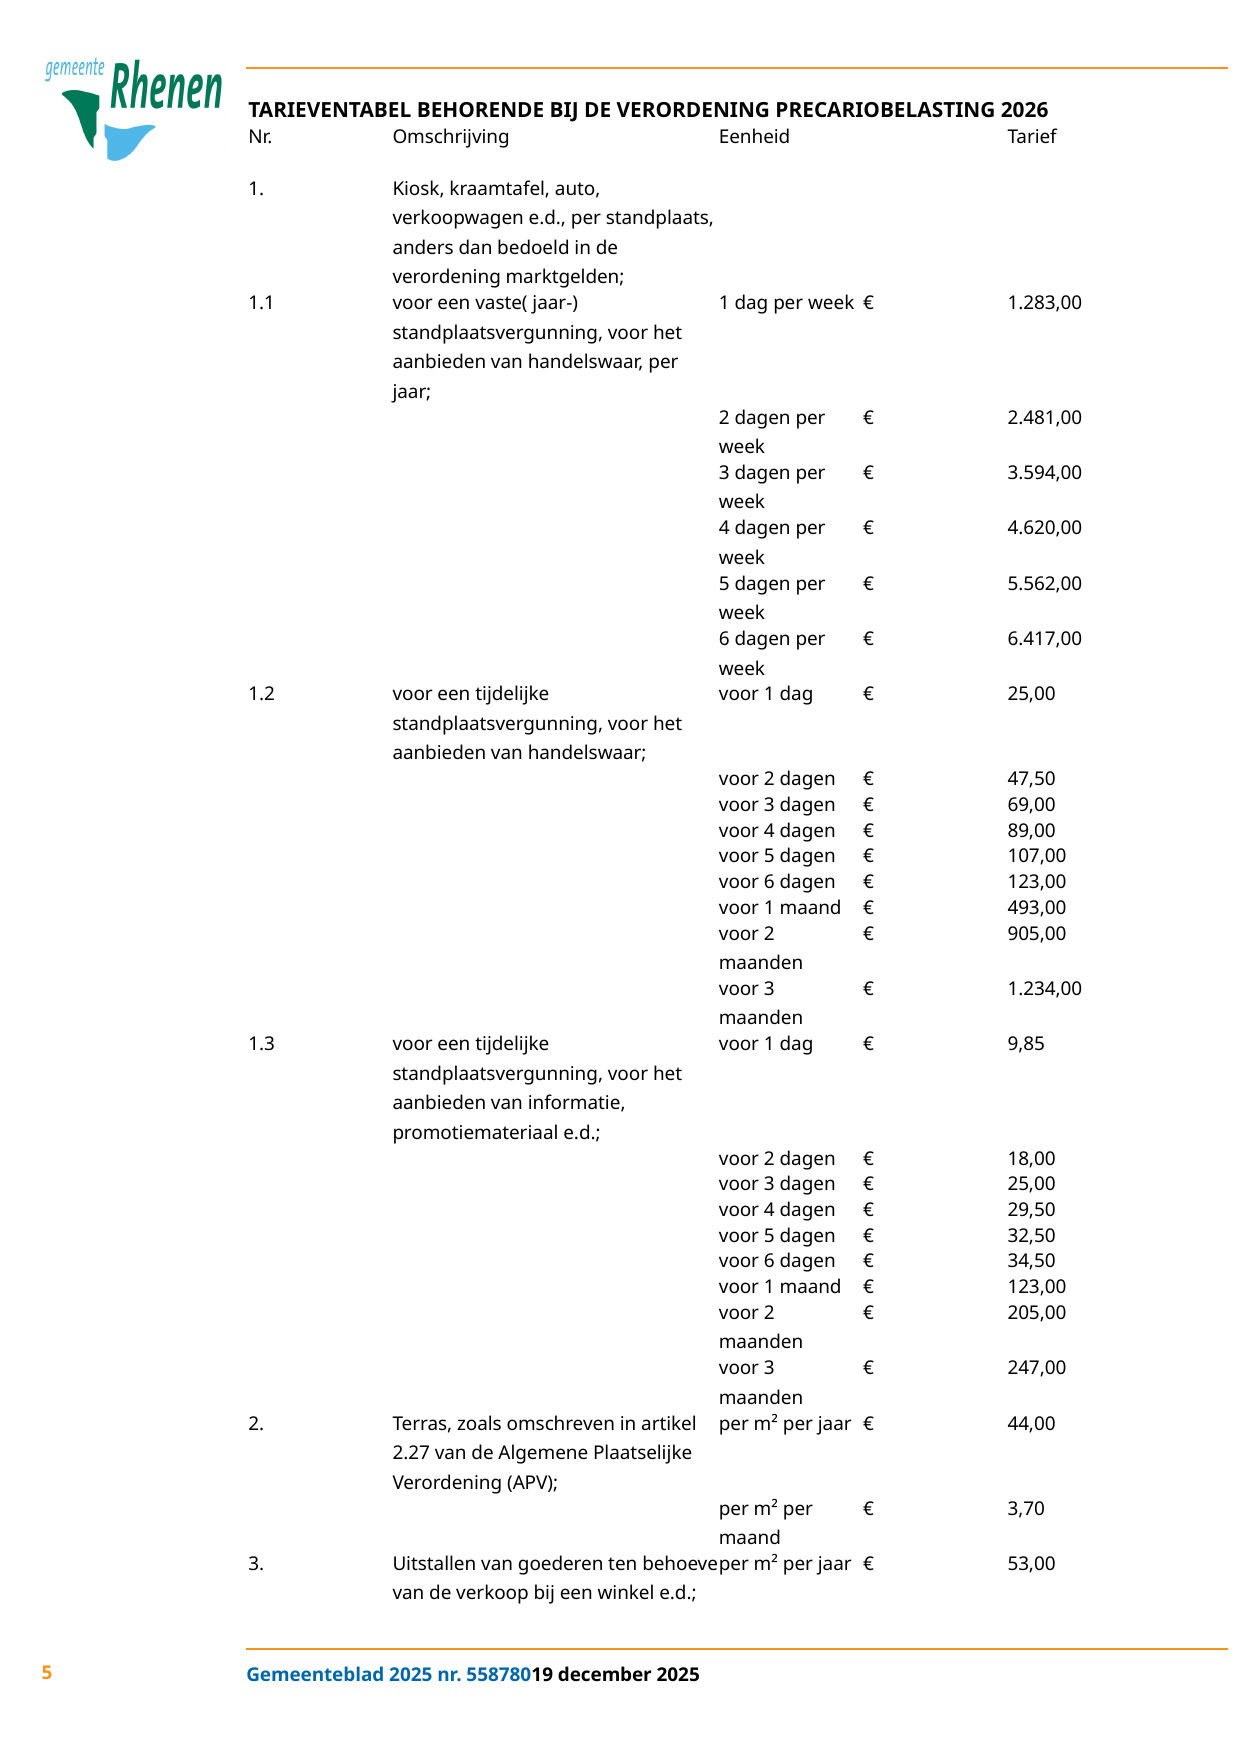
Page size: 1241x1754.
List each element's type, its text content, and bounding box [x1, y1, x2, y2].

table_cell [248, 975, 392, 1030]
table_cell 25,00 [1007, 1171, 1152, 1196]
table_cell [392, 894, 719, 920]
table_cell 107,00 [1007, 843, 1152, 868]
table_cell 247,00 [1007, 1355, 1152, 1410]
table_cell 1.234,00 [1007, 975, 1152, 1030]
table_cell 123,00 [1007, 1274, 1152, 1299]
table_cell voor 1 maand [719, 1274, 863, 1299]
table_cell [248, 791, 392, 817]
table_cell € [863, 1355, 1007, 1410]
table_header Nr. [248, 124, 392, 149]
table_cell [248, 843, 392, 868]
table_cell voor 1 dag [719, 680, 863, 765]
table_cell [392, 570, 719, 625]
table_cell [248, 868, 392, 894]
table_cell € [863, 1171, 1007, 1196]
table_cell 25,00 [1007, 680, 1152, 765]
table_cell voor 2 dagen [719, 1145, 863, 1171]
table_cell € [863, 1030, 1007, 1145]
table_cell 44,00 [1007, 1410, 1152, 1495]
table_cell [392, 765, 719, 791]
table_header Tarief [1007, 124, 1152, 149]
table_cell € [863, 1145, 1007, 1171]
table_cell [392, 1248, 719, 1273]
table_cell [392, 1196, 719, 1222]
table_cell € [863, 817, 1007, 842]
table_cell 29,50 [1007, 1196, 1152, 1222]
table_cell 2. [248, 1410, 392, 1495]
table_cell [248, 1222, 392, 1248]
table_cell voor 2 maanden [719, 1299, 863, 1354]
table_cell 32,50 [1007, 1222, 1152, 1248]
table_cell 89,00 [1007, 817, 1152, 842]
table_cell [248, 149, 1152, 175]
picture [41, 47, 231, 172]
table_cell € [863, 1248, 1007, 1273]
table_cell [248, 1495, 392, 1550]
table_cell voor 3 dagen [719, 791, 863, 817]
table_cell € [863, 570, 1007, 625]
table_cell Uitstallen van goederen ten behoeve van de verkoop bij een winkel e.d.; [392, 1550, 719, 1605]
table_cell [392, 1299, 719, 1354]
table_cell voor 5 dagen [719, 1222, 863, 1248]
table_cell 3 dagen per week [719, 459, 863, 514]
table_cell voor 6 dagen [719, 1248, 863, 1273]
table_cell voor 5 dagen [719, 843, 863, 868]
table_cell per m² per jaar [719, 1410, 863, 1495]
table_cell [392, 1495, 719, 1550]
table_cell per m² per jaar [719, 1550, 863, 1605]
table_cell € [863, 791, 1007, 817]
table_cell 2.481,00 [1007, 404, 1152, 459]
table_header [863, 124, 1007, 149]
table_cell € [863, 975, 1007, 1030]
table_cell [1007, 175, 1152, 289]
table_cell [248, 570, 392, 625]
table_cell [248, 1171, 392, 1196]
table_cell Terras, zoals omschreven in artikel 2.27 van de Algemene Plaatselijke Verordening (APV); [392, 1410, 719, 1495]
table_cell € [863, 625, 1007, 680]
table_cell [248, 1196, 392, 1222]
table_cell voor 3 maanden [719, 975, 863, 1030]
table_cell [248, 404, 392, 459]
table_cell voor 1 dag [719, 1030, 863, 1145]
table_cell 69,00 [1007, 791, 1152, 817]
table_cell voor 4 dagen [719, 817, 863, 842]
table_cell € [863, 843, 1007, 868]
table_cell [248, 459, 392, 514]
table_cell [392, 817, 719, 842]
table_cell voor 3 dagen [719, 1171, 863, 1196]
table_cell € [863, 1495, 1007, 1550]
table_cell voor een tijdelijke standplaatsvergunning, voor het aanbieden van handelswaar; [392, 680, 719, 765]
table_cell 1.283,00 [1007, 289, 1152, 404]
table_cell 47,50 [1007, 765, 1152, 791]
table_cell € [863, 1299, 1007, 1354]
table_cell € [863, 1550, 1007, 1605]
table_cell 905,00 [1007, 920, 1152, 975]
table_cell 6.417,00 [1007, 625, 1152, 680]
table_cell [392, 1355, 719, 1410]
table_cell 5.562,00 [1007, 570, 1152, 625]
table_cell 493,00 [1007, 894, 1152, 920]
table_cell [392, 1222, 719, 1248]
table_cell voor een tijdelijke standplaatsvergunning, voor het aanbieden van informatie, promotiemateriaal e.d.; [392, 1030, 719, 1145]
table_cell [392, 843, 719, 868]
table_cell 2 dagen per week [719, 404, 863, 459]
table_cell 53,00 [1007, 1550, 1152, 1605]
table_cell [392, 920, 719, 975]
text TARIEVENTABEL BEHORENDE BIJ DE VERORDENING PRECARIOBELASTING 2026 [248, 95, 1152, 123]
table_cell [248, 625, 392, 680]
table_cell [248, 894, 392, 920]
table_cell 1.1 [248, 289, 392, 404]
table_cell voor 4 dagen [719, 1196, 863, 1222]
table_cell € [863, 920, 1007, 975]
table_header Omschrijving [392, 124, 719, 149]
table_cell voor 6 dagen [719, 868, 863, 894]
table_cell voor een vaste( jaar-) standplaatsvergunning, voor het aanbieden van handelswaar, per jaar; [392, 289, 719, 404]
table_cell voor 2 maanden [719, 920, 863, 975]
table_cell [392, 791, 719, 817]
table_cell 18,00 [1007, 1145, 1152, 1171]
table_cell voor 2 dagen [719, 765, 863, 791]
table_cell € [863, 515, 1007, 570]
table_cell [392, 625, 719, 680]
table_cell 34,50 [1007, 1248, 1152, 1273]
table_cell [392, 459, 719, 514]
table_cell € [863, 765, 1007, 791]
table_cell 4 dagen per week [719, 515, 863, 570]
table_cell 3.594,00 [1007, 459, 1152, 514]
table_cell 9,85 [1007, 1030, 1152, 1145]
table_cell [392, 868, 719, 894]
table_cell Kiosk, kraamtafel, auto, verkoopwagen e.d., per standplaats, anders dan bedoeld in de verordening marktgelden; [392, 175, 719, 289]
table_header Eenheid [719, 124, 863, 149]
table_cell € [863, 1222, 1007, 1248]
table_cell [392, 1145, 719, 1171]
table_cell [248, 920, 392, 975]
table_cell € [863, 1274, 1007, 1299]
table_cell 6 dagen per week [719, 625, 863, 680]
table_cell voor 1 maand [719, 894, 863, 920]
table_cell [392, 404, 719, 459]
table_cell € [863, 680, 1007, 765]
table_cell € [863, 289, 1007, 404]
table_cell 1.3 [248, 1030, 392, 1145]
table_cell € [863, 459, 1007, 514]
table_cell 1 dag per week [719, 289, 863, 404]
table_cell [248, 1145, 392, 1171]
table_cell 205,00 [1007, 1299, 1152, 1354]
table_cell € [863, 894, 1007, 920]
table_cell 1.2 [248, 680, 392, 765]
table_cell € [863, 404, 1007, 459]
table_cell [248, 1248, 392, 1273]
table_cell € [863, 868, 1007, 894]
table_cell 3. [248, 1550, 392, 1605]
table_cell [392, 1274, 719, 1299]
table_cell [392, 1171, 719, 1196]
table_cell € [863, 1410, 1007, 1495]
table_cell [392, 515, 719, 570]
table_cell 3,70 [1007, 1495, 1152, 1550]
table_cell per m² per maand [719, 1495, 863, 1550]
table_cell 123,00 [1007, 868, 1152, 894]
table_cell 5 dagen per week [719, 570, 863, 625]
table_cell [248, 515, 392, 570]
table_cell [248, 1355, 392, 1410]
table_cell [248, 765, 392, 791]
table_cell [863, 175, 1007, 289]
table_cell [248, 1299, 392, 1354]
table_cell 1. [248, 175, 392, 289]
table_cell [248, 1274, 392, 1299]
table_cell voor 3 maanden [719, 1355, 863, 1410]
table_cell [719, 175, 863, 289]
table_cell [392, 975, 719, 1030]
table_cell € [863, 1196, 1007, 1222]
table_cell [248, 817, 392, 842]
table_cell 4.620,00 [1007, 515, 1152, 570]
